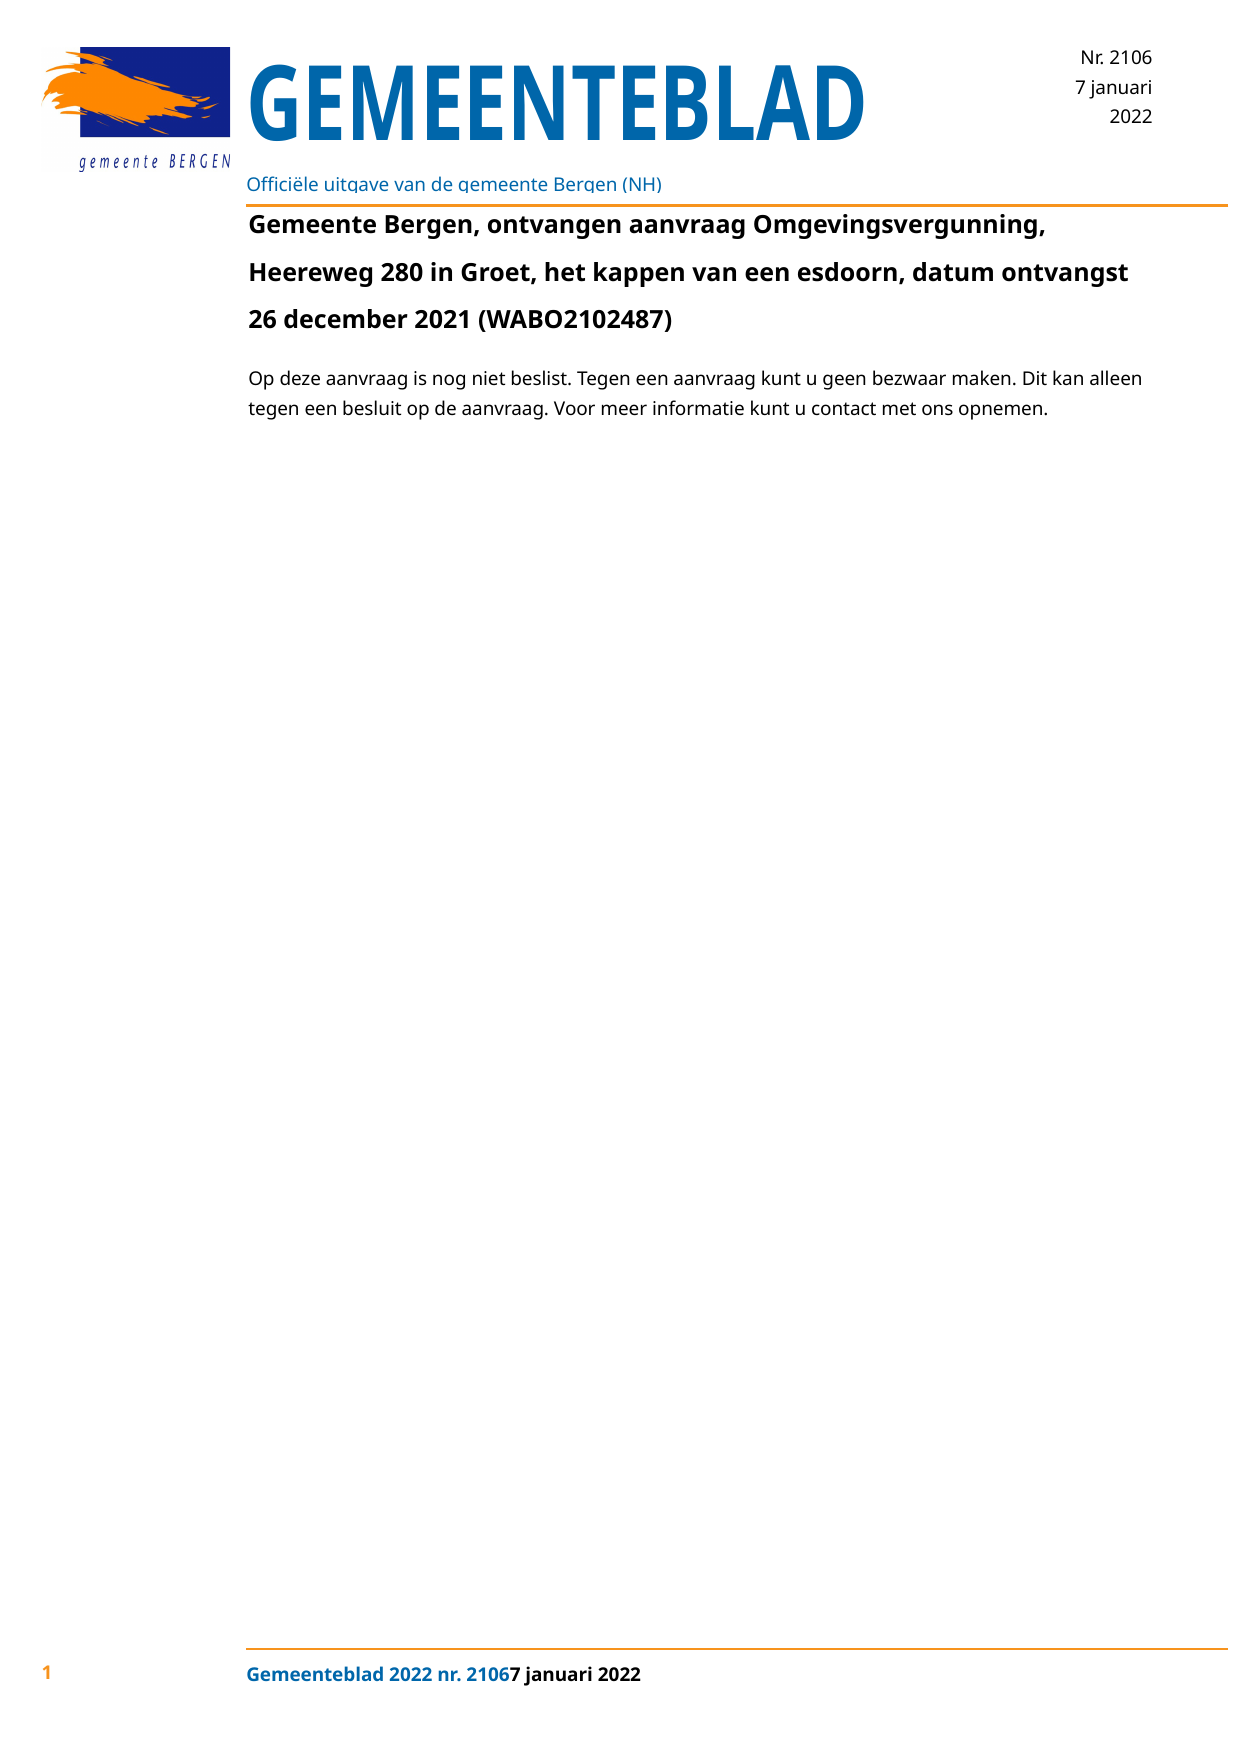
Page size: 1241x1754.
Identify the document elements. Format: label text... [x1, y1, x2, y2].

picture [41, 47, 231, 172]
text Gemeente Bergen, ontvangen aanvraag Omgevingsvergunning, Heereweg 280 in Groet, het kappen van een esdoorn, datum ontvangst 26 december 2021 (WABO2102487) [248, 207, 1152, 336]
text Op deze aanvraag is nog niet beslist. Tegen een aanvraag kunt u geen bezwaar maken. Dit kan alleen tegen een besluit op de aanvraag. Voor meer informatie kunt u contact met ons opnemen. [248, 366, 1152, 421]
